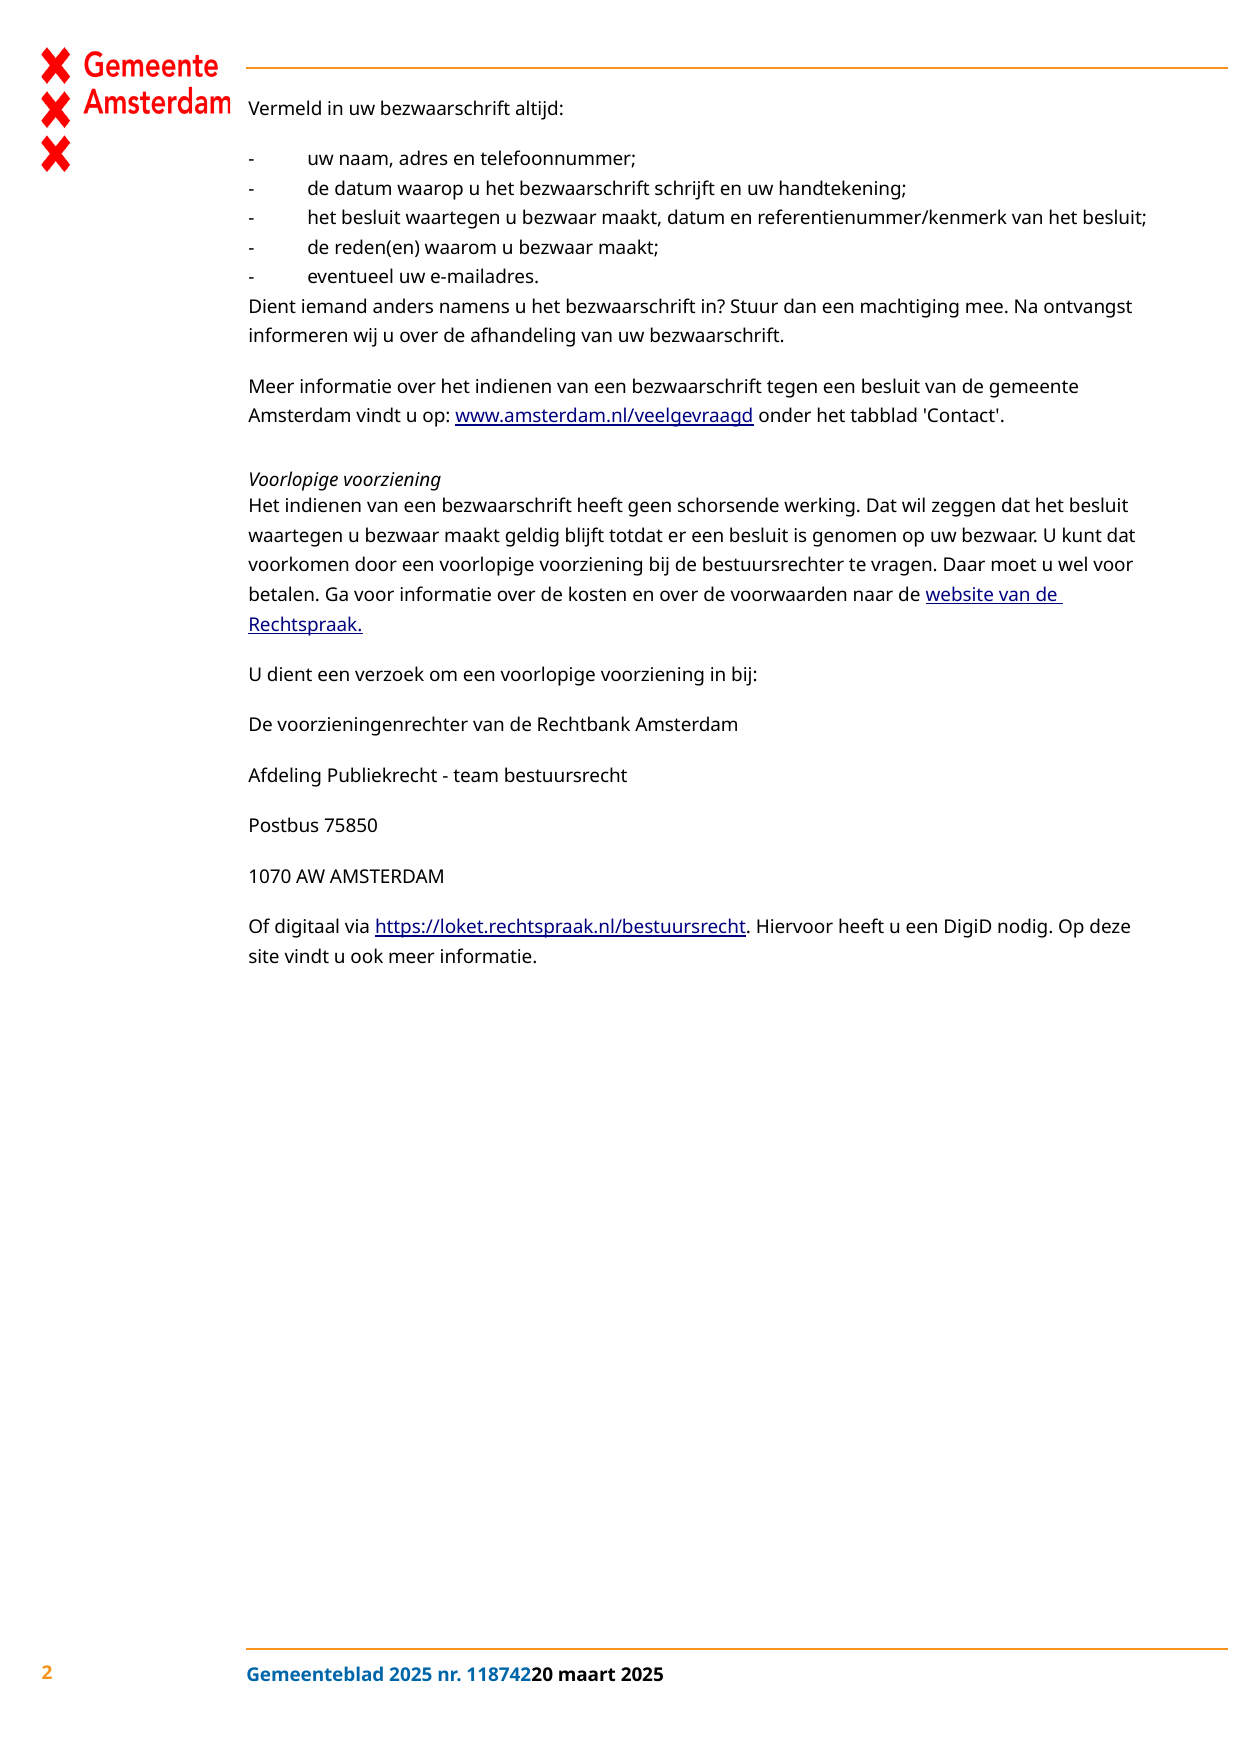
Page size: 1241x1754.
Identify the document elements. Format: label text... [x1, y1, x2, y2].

list uw naam, adres en telefoonnummer; [248, 145, 1152, 171]
text Of digitaal via https://loket.rechtspraak.nl/bestuursrecht. Hiervoor heeft u een DigiD nodig. Op deze site vindt u ook meer informatie. [248, 913, 1152, 968]
list eventueel uw e-mailadres. [248, 263, 1152, 289]
text Afdeling Publiekrecht - team bestuursrecht [248, 762, 1152, 788]
text Dient iemand anders namens u het bezwaarschrift in? Stuur dan een machtiging mee. Na ontvangst informeren wij u over de afhandeling van uw bezwaarschrift. [248, 293, 1152, 348]
text Vermeld in uw bezwaarschrift altijd: [248, 95, 1152, 121]
list het besluit waartegen u bezwaar maakt, datum en referentienummer/kenmerk van het besluit; [248, 204, 1152, 230]
text Het indienen van een bezwaarschrift heeft geen schorsende werking. Dat wil zeggen dat het besluit waartegen u bezwaar maakt geldig blijft totdat er een besluit is genomen op uw bezwaar. U kunt dat voorkomen door een voorlopige voorziening bij de bestuursrechter te vragen. Daar moet u wel voor betalen. Ga voor informatie over de kosten en over de voorwaarden naar de website van de Rechtspraak. [248, 492, 1152, 636]
text Postbus 75850 [248, 812, 1152, 838]
text Meer informatie over het indienen van een bezwaarschrift tegen een besluit van de gemeente Amsterdam vindt u op: www.amsterdam.nl/veelgevraagd onder het tabblad 'Contact'. [248, 373, 1152, 428]
text 1070 AW AMSTERDAM [248, 863, 1152, 888]
picture [41, 47, 231, 172]
text De voorzieningenrechter van de Rechtbank Amsterdam [248, 712, 1152, 737]
text Voorlopige voorziening [248, 467, 1152, 492]
list de reden(en) waarom u bezwaar maakt; [248, 234, 1152, 260]
list de datum waarop u het bezwaarschrift schrijft en uw handtekening; [248, 175, 1152, 201]
text U dient een verzoek om een voorlopige voorziening in bij: [248, 661, 1152, 687]
